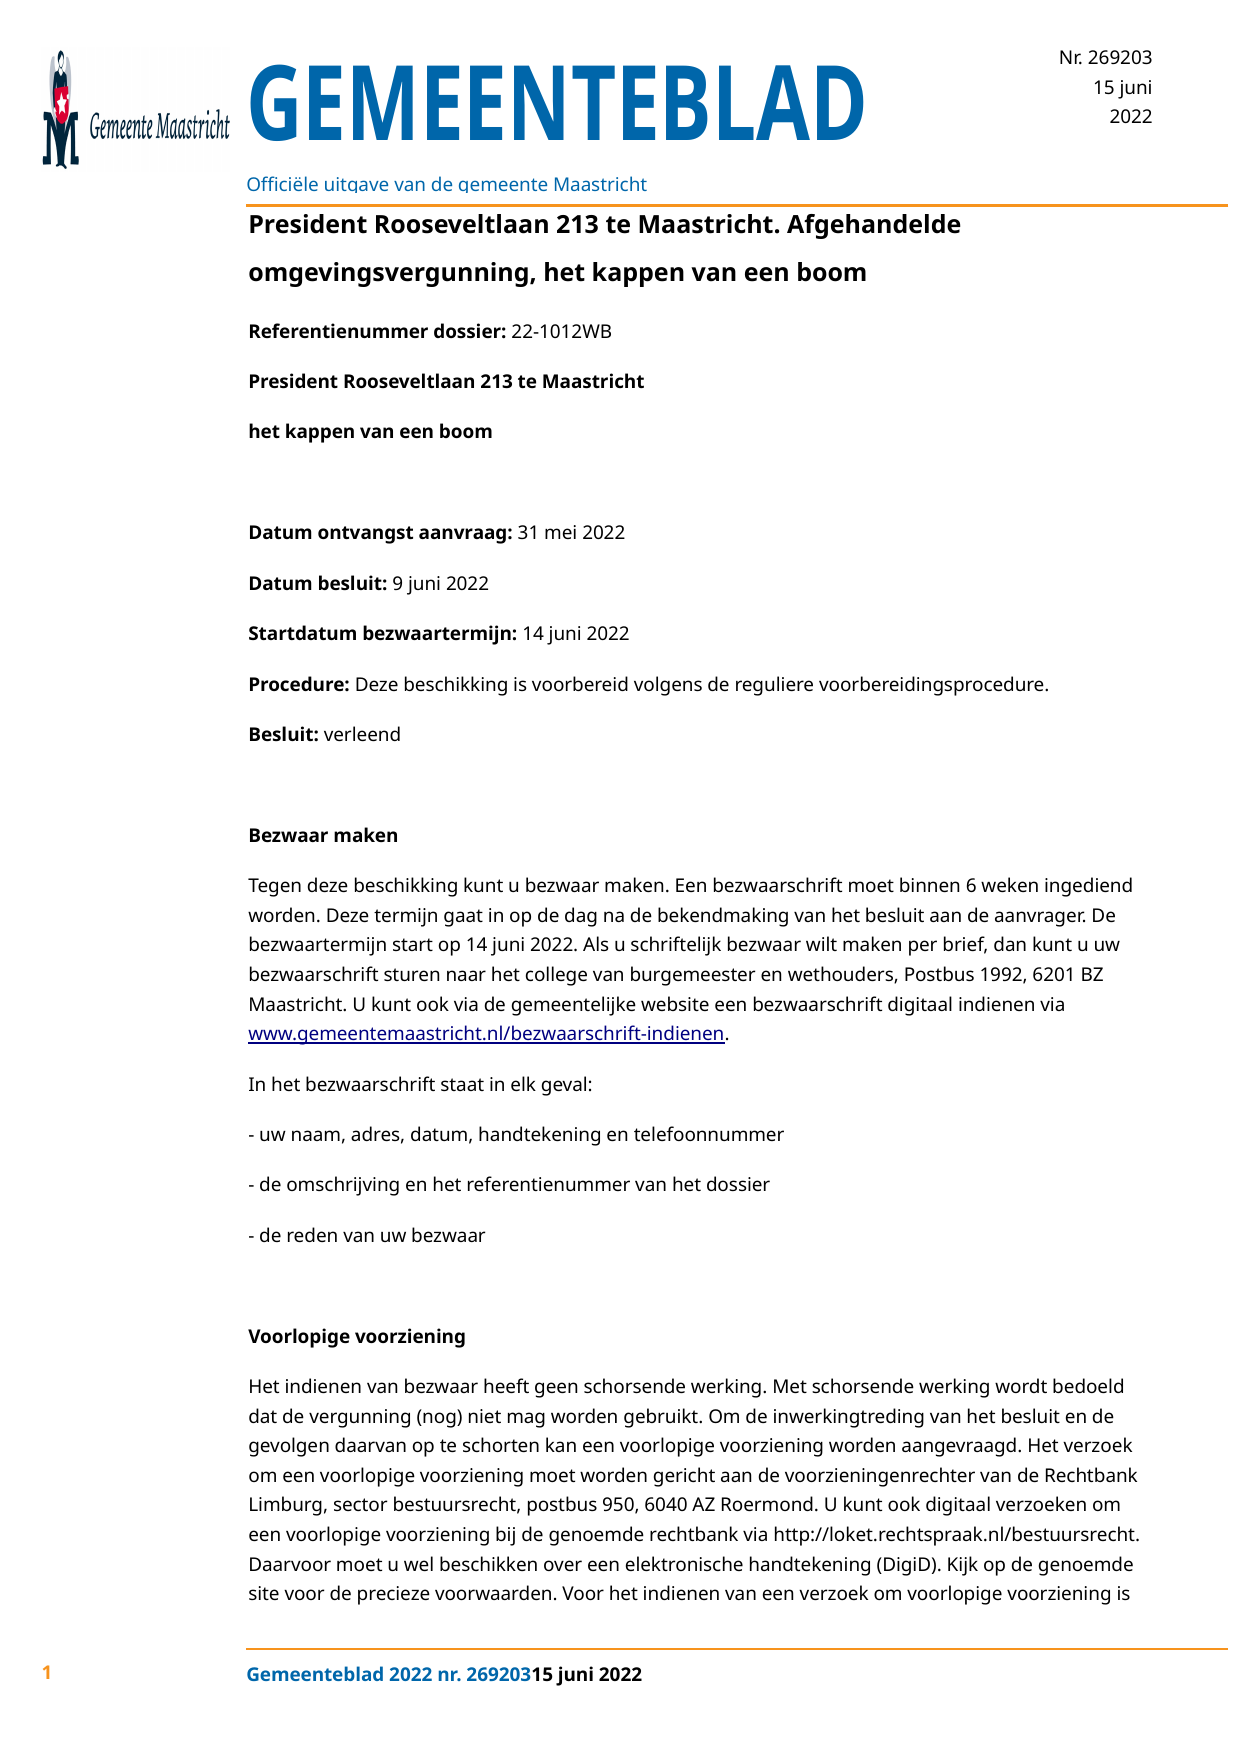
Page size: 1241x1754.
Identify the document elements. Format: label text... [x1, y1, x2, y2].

text Startdatum bezwaartermijn: 14 juni 2022 [248, 620, 1152, 646]
text Referentienummer dossier: 22-1012WB [248, 318, 1152, 344]
text het kappen van een boom [248, 419, 1152, 444]
text - de reden van uw bezwaar [248, 1222, 1152, 1248]
text - uw naam, adres, datum, handtekening en telefoonnummer [248, 1121, 1152, 1147]
text Voorlopige voorziening [248, 1323, 1152, 1349]
text Het indienen van bezwaar heeft geen schorsende werking. Met schorsende werking wordt bedoeld dat de vergunning (nog) niet mag worden gebruikt. Om de inwerkingtreding van het besluit en de gevolgen daarvan op te schorten kan een voorlopige voorziening worden aangevraagd. Het verzoek om een voorlopige voorziening moet worden gericht aan de voorzieningenrechter van de Rechtbank Limburg, sector bestuursrecht, postbus 950, 6040 AZ Roermond. U kunt ook digitaal verzoeken om een voorlopige voorziening bij de genoemde rechtbank via http://loket.rechtspraak.nl/bestuursrecht. Daarvoor moet u wel beschikken over een elektronische handtekening (DigiD). Kijk op de genoemde site voor de precieze voorwaarden. Voor het indienen van een verzoek om voorlopige voorziening is [248, 1373, 1152, 1606]
text Bezwaar maken [248, 822, 1152, 848]
text Datum besluit: 9 juni 2022 [248, 570, 1152, 596]
text President Rooseveltlaan 213 te Maastricht [248, 368, 1152, 394]
text Tegen deze beschikking kunt u bezwaar maken. Een bezwaarschrift moet binnen 6 weken ingediend worden. Deze termijn gaat in op de dag na de bekendmaking van het besluit aan de aanvrager. De bezwaartermijn start op 14 juni 2022. Als u schriftelijk bezwaar wilt maken per brief, dan kunt u uw bezwaarschrift sturen naar het college van burgemeester en wethouders, Postbus 1992, 6201 BZ Maastricht. U kunt ook via de gemeentelijke website een bezwaarschrift digitaal indienen via www.gemeentemaastricht.nl/bezwaarschrift-indienen. [248, 872, 1152, 1046]
picture [41, 47, 231, 172]
text Datum ontvangst aanvraag: 31 mei 2022 [248, 519, 1152, 545]
text - de omschrijving en het referentienummer van het dossier [248, 1172, 1152, 1197]
text President Rooseveltlaan 213 te Maastricht. Afgehandelde omgevingsvergunning, het kappen van een boom [248, 207, 1152, 288]
text Besluit: verleend [248, 721, 1152, 747]
text Procedure: Deze beschikking is voorbereid volgens de reguliere voorbereidingsprocedure. [248, 671, 1152, 697]
text In het bezwaarschrift staat in elk geval: [248, 1071, 1152, 1097]
